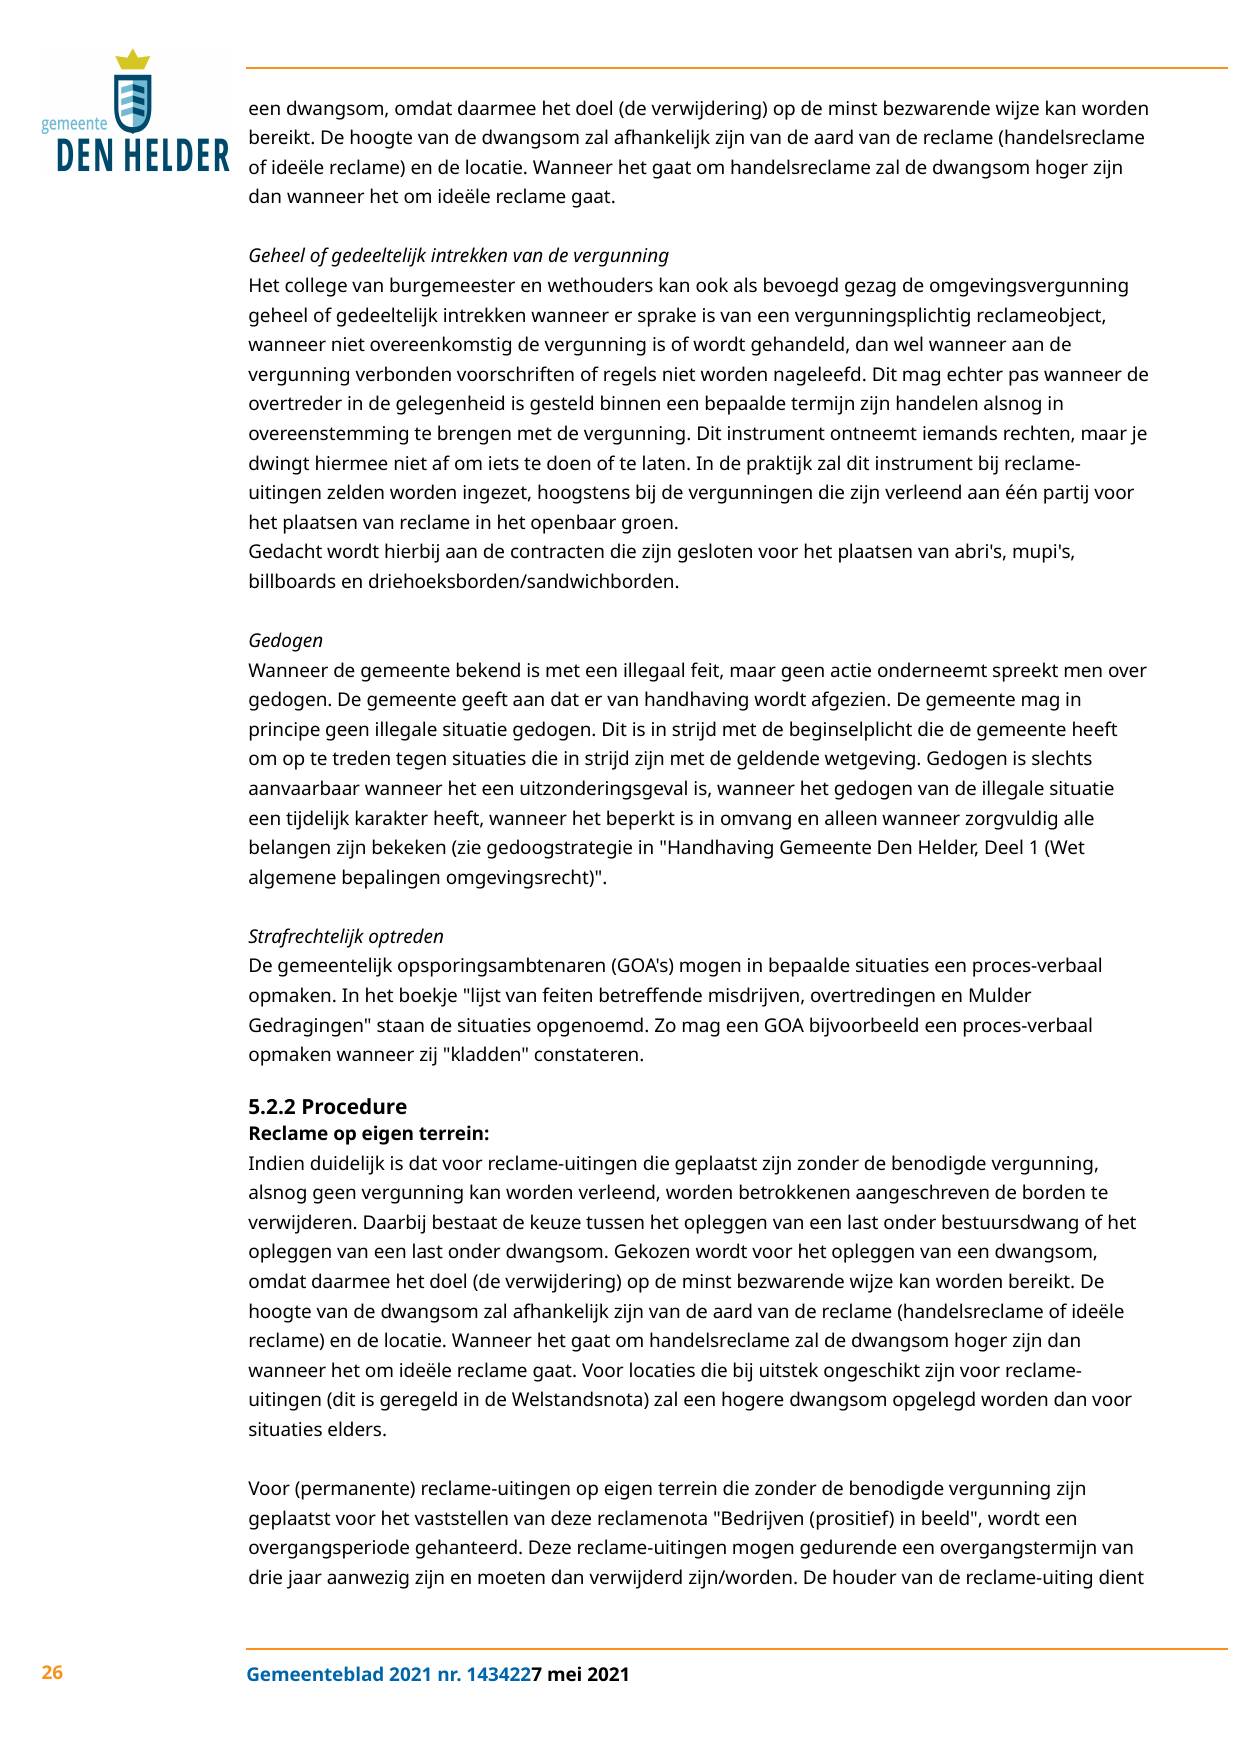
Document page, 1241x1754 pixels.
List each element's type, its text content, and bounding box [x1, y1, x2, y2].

picture [182, 144, 187, 165]
text Gedacht wordt hierbij aan de contracten die zijn gesloten voor het plaatsen van abri's, mupi's, billboards en driehoeksborden/sandwichborden. [248, 538, 1152, 594]
text 5.2.2 Procedure [248, 1092, 1152, 1120]
text een dwangsom, omdat daarmee het doel (de verwijdering) op de minst bezwarende wijze kan worden bereikt. De hoogte van de dwangsom zal afhankelijk zijn van de aard van de reclame (handelsreclame of ideële reclame) en de locatie. Wanneer het gaat om handelsreclame zal de dwangsom hoger zijn dan wanneer het om ideële reclame gaat. [248, 95, 1152, 209]
picture [100, 154, 106, 172]
picture [220, 160, 224, 172]
picture [41, 47, 231, 172]
text Geheel of gedeeltelijk intrekken van de vergunning [248, 243, 1152, 268]
picture [63, 144, 68, 165]
text Het college van burgemeester en wethouders kan ook als bevoegd gezag de omgevingsvergunning geheel of gedeeltelijk intrekken wanneer er sprake is van een vergunningsplichtig reclameobject, wanneer niet overeenkomstig de vergunning is of wordt gehandeld, dan wel wanneer aan de vergunning verbonden voorschriften of regels niet worden nageleefd. Dit mag echter pas wanneer de overtreder in de gelegenheid is gesteld binnen een bepaalde termijn zijn handelen alsnog in overeenstemming te brengen met de vergunning. Dit instrument ontneemt iemands rechten, maar je dwingt hiermee niet af om iets te doen of te laten. In de praktijk zal dit instrument bij reclame-uitingen zelden worden ingezet, hoogstens bij de vergunningen die zijn verleend aan één partij voor het plaatsen van reclame in het openbaar groen. [248, 272, 1152, 535]
text Strafrechtelijk optreden [248, 923, 1152, 949]
text Wanneer de gemeente bekend is met een illegaal feit, maar geen actie onderneemt spreekt men over gedogen. De gemeente geeft aan dat er van handhaving wordt afgezien. De gemeente mag in principe geen illegale situatie gedogen. Dit is in strijd met de beginselplicht die de gemeente heeft om op te treden tegen situaties die in strijd zijn met de geldende wetgeving. Gedogen is slechts aanvaarbaar wanneer het een uitzonderingsgeval is, wanneer het gedogen van de illegale situatie een tijdelijk karakter heeft, wanneer het beperkt is in omvang en alleen wanneer zorgvuldig alle belangen zijn bekeken (zie gedoogstrategie in "Handhaving Gemeente Den Helder, Deel 1 (Wet algemene bepalingen omgevingsrecht)". [248, 657, 1152, 890]
picture [130, 157, 135, 172]
text Gedogen [248, 627, 1152, 653]
text Voor (permanente) reclame-uitingen op eigen terrein die zonder de benodigde vergunning zijn geplaatst voor het vaststellen van deze reclamenota "Bedrijven (prositief) in beeld", wordt een overgangsperiode gehanteerd. Deze reclame-uitingen mogen gedurende een overgangstermijn van drie jaar aanwezig zijn en moeten dan verwijderd zijn/worden. De houder van de reclame-uiting dient [248, 1475, 1152, 1590]
text Reclame op eigen terrein: [248, 1120, 1152, 1146]
text Indien duidelijk is dat voor reclame-uitingen die geplaatst zijn zonder de benodigde vergunning, alsnog geen vergunning kan worden verleend, worden betrokkenen aangeschreven de borden te verwijderen. Daarbij bestaat de keuze tussen het opleggen van een last onder bestuursdwang of het opleggen van een last onder dwangsom. Gekozen wordt voor het opleggen van een dwangsom, omdat daarmee het doel (de verwijdering) op de minst bezwarende wijze kan worden bereikt. De hoogte van de dwangsom zal afhankelijk zijn van de aard van de reclame (handelsreclame of ideële reclame) en de locatie. Wanneer het gaat om handelsreclame zal de dwangsom hoger zijn dan wanneer het om ideële reclame gaat. Voor locaties die bij uitstek ongeschikt zijn voor reclame-uitingen (dit is geregeld in de Welstandsnota) zal een hogere dwangsom opgelegd worden dan voor situaties elders. [248, 1150, 1152, 1442]
text De gemeentelijk opsporingsambtenaren (GOA's) mogen in bepaalde situaties een proces-verbaal opmaken. In het boekje "lijst van feiten betreffende misdrijven, overtredingen en Mulder Gedragingen" staan de situaties opgenoemd. Zo mag een GOA bijvoorbeeld een proces-verbaal opmaken wanneer zij "kladden" constateren. [248, 953, 1152, 1067]
